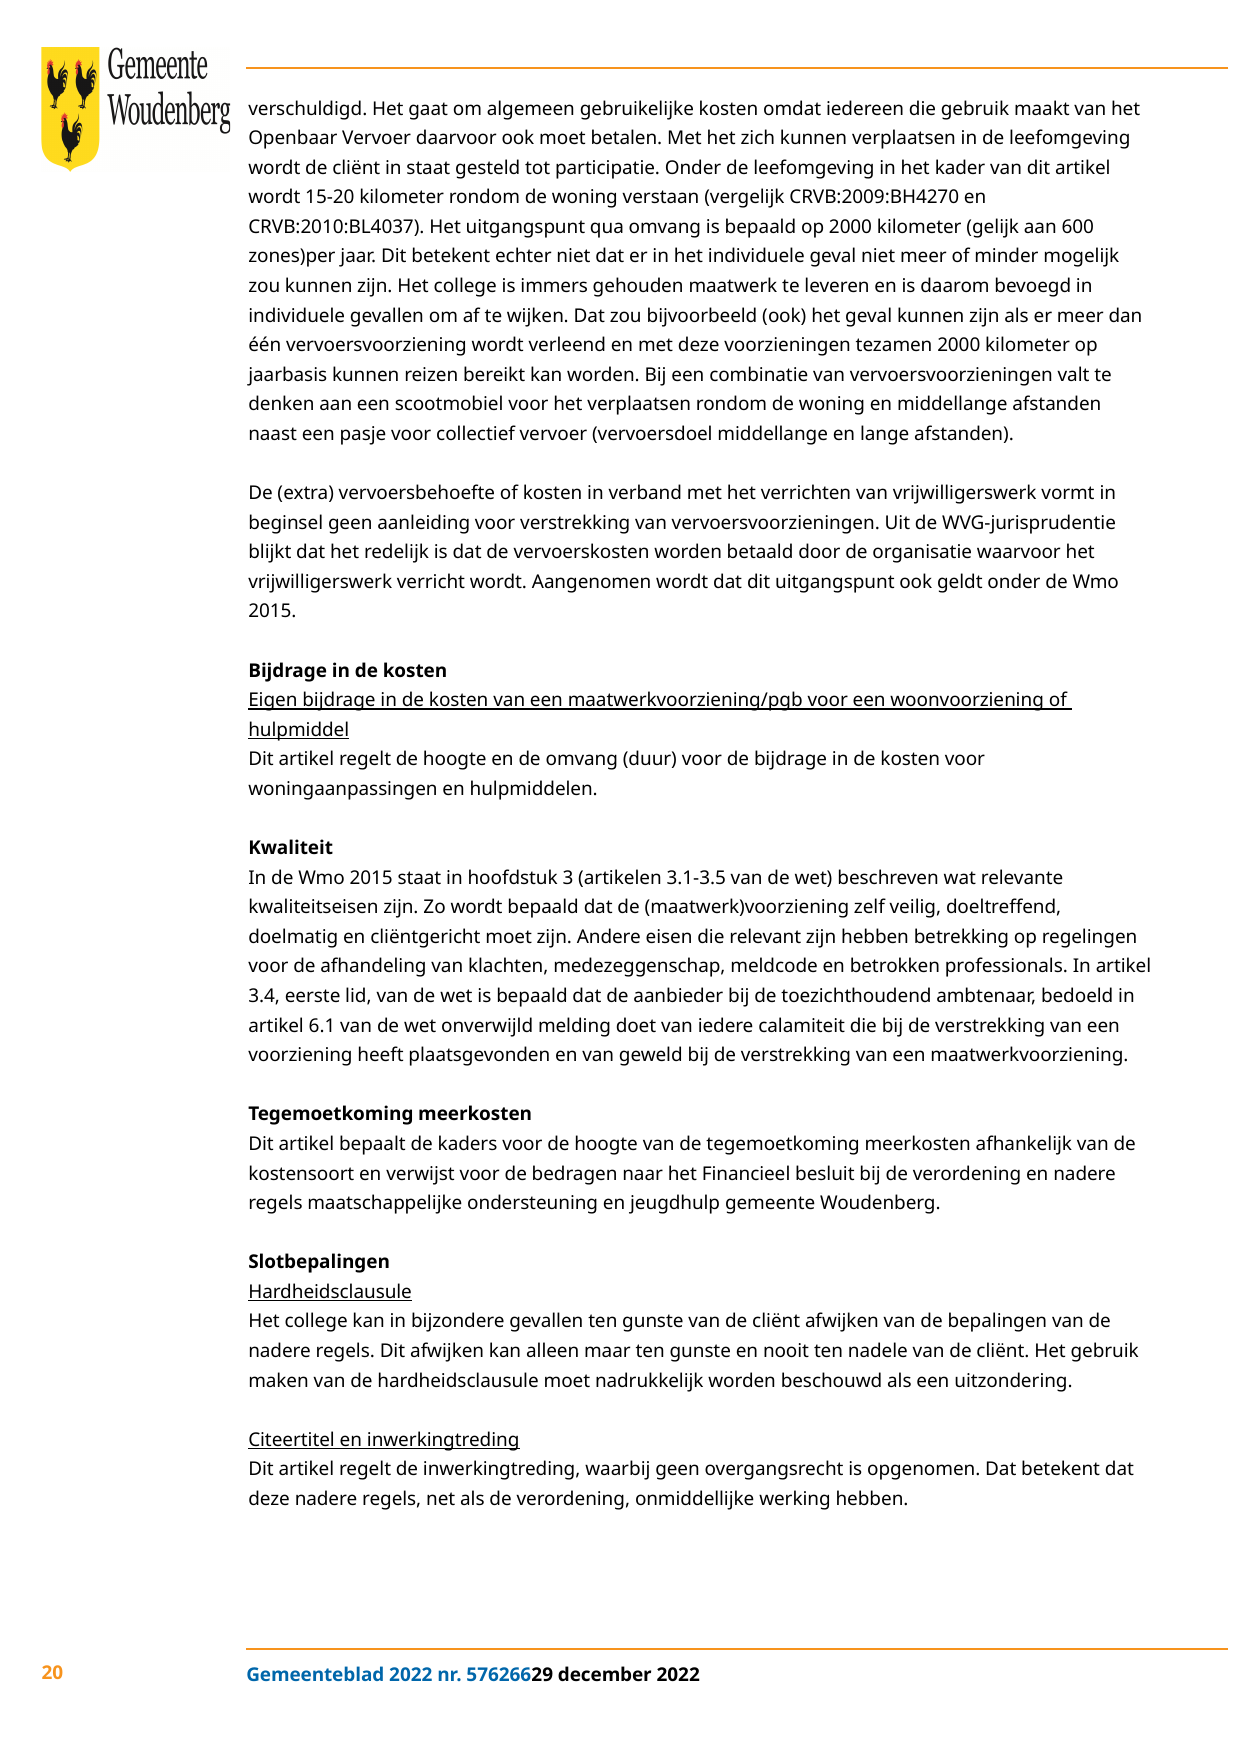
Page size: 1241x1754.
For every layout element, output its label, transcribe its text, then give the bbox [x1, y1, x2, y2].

text Kwaliteit [248, 834, 1152, 860]
text Het college kan in bijzondere gevallen ten gunste van de cliënt afwijken van de bepalingen van de nadere regels. Dit afwijken kan alleen maar ten gunste en nooit ten nadele van de cliënt. Het gebruik maken van de hardheidsclausule moet nadrukkelijk worden beschouwd als een uitzondering. [248, 1308, 1152, 1393]
text Slotbepalingen [248, 1248, 1152, 1274]
text Hardheidsclausule [248, 1278, 1152, 1304]
text Citeertitel en inwerkingtreding [248, 1426, 1152, 1452]
text verschuldigd. Het gaat om algemeen gebruikelijke kosten omdat iedereen die gebruik maakt van het Openbaar Vervoer daarvoor ook moet betalen. Met het zich kunnen verplaatsen in de leefomgeving wordt de cliënt in staat gesteld tot participatie. Onder de leefomgeving in het kader van dit artikel wordt 15-20 kilometer rondom de woning verstaan (vergelijk CRVB:2009:BH4270 en CRVB:2010:BL4037). Het uitgangspunt qua omvang is bepaald op 2000 kilometer (gelijk aan 600 zones)per jaar. Dit betekent echter niet dat er in het individuele geval niet meer of minder mogelijk zou kunnen zijn. Het college is immers gehouden maatwerk te leveren en is daarom bevoegd in individuele gevallen om af te wijken. Dat zou bijvoorbeeld (ook) het geval kunnen zijn als er meer dan één vervoersvoorziening wordt verleend en met deze voorzieningen tezamen 2000 kilometer op jaarbasis kunnen reizen bereikt kan worden. Bij een combinatie van vervoersvoorzieningen valt te denken aan een scootmobiel voor het verplaatsen rondom de woning en middellange afstanden naast een pasje voor collectief vervoer (vervoersdoel middellange en lange afstanden). [248, 95, 1152, 446]
text Eigen bijdrage in de kosten van een maatwerkvoorziening/pgb voor een woonvoorziening of hulpmiddel [248, 686, 1152, 742]
text Dit artikel regelt de hoogte en de omvang (duur) voor de bijdrage in de kosten voor woningaanpassingen en hulpmiddelen. [248, 746, 1152, 801]
text Bijdrage in de kosten [248, 657, 1152, 683]
text Tegemoetkoming meerkosten [248, 1101, 1152, 1126]
text Dit artikel bepaalt de kaders voor de hoogte van de tegemoetkoming meerkosten afhankelijk van de kostensoort en verwijst voor de bedragen naar het Financieel besluit bij de verordening en nadere regels maatschappelijke ondersteuning en jeugdhulp gemeente Woudenberg. [248, 1130, 1152, 1215]
picture [41, 47, 231, 172]
text Dit artikel regelt de inwerkingtreding, waarbij geen overgangsrecht is opgenomen. Dat betekent dat deze nadere regels, net als de verordening, onmiddellijke werking hebben. [248, 1456, 1152, 1511]
text In de Wmo 2015 staat in hoofdstuk 3 (artikelen 3.1-3.5 van de wet) beschreven wat relevante kwaliteitseisen zijn. Zo wordt bepaald dat de (maatwerk)voorziening zelf veilig, doeltreffend, doelmatig en cliëntgericht moet zijn. Andere eisen die relevant zijn hebben betrekking op regelingen voor de afhandeling van klachten, medezeggenschap, meldcode en betrokken professionals. In artikel 3.4, eerste lid, van de wet is bepaald dat de aanbieder bij de toezichthoudend ambtenaar, bedoeld in artikel 6.1 van de wet onverwijld melding doet van iedere calamiteit die bij de verstrekking van een voorziening heeft plaatsgevonden en van geweld bij de verstrekking van een maatwerkvoorziening. [248, 864, 1152, 1067]
text De (extra) vervoersbehoefte of kosten in verband met het verrichten van vrijwilligerswerk vormt in beginsel geen aanleiding voor verstrekking van vervoersvoorzieningen. Uit de WVG-jurisprudentie blijkt dat het redelijk is dat de vervoerskosten worden betaald door de organisatie waarvoor het vrijwilligerswerk verricht wordt. Aangenomen wordt dat dit uitgangspunt ook geldt onder de Wmo 2015. [248, 479, 1152, 623]
